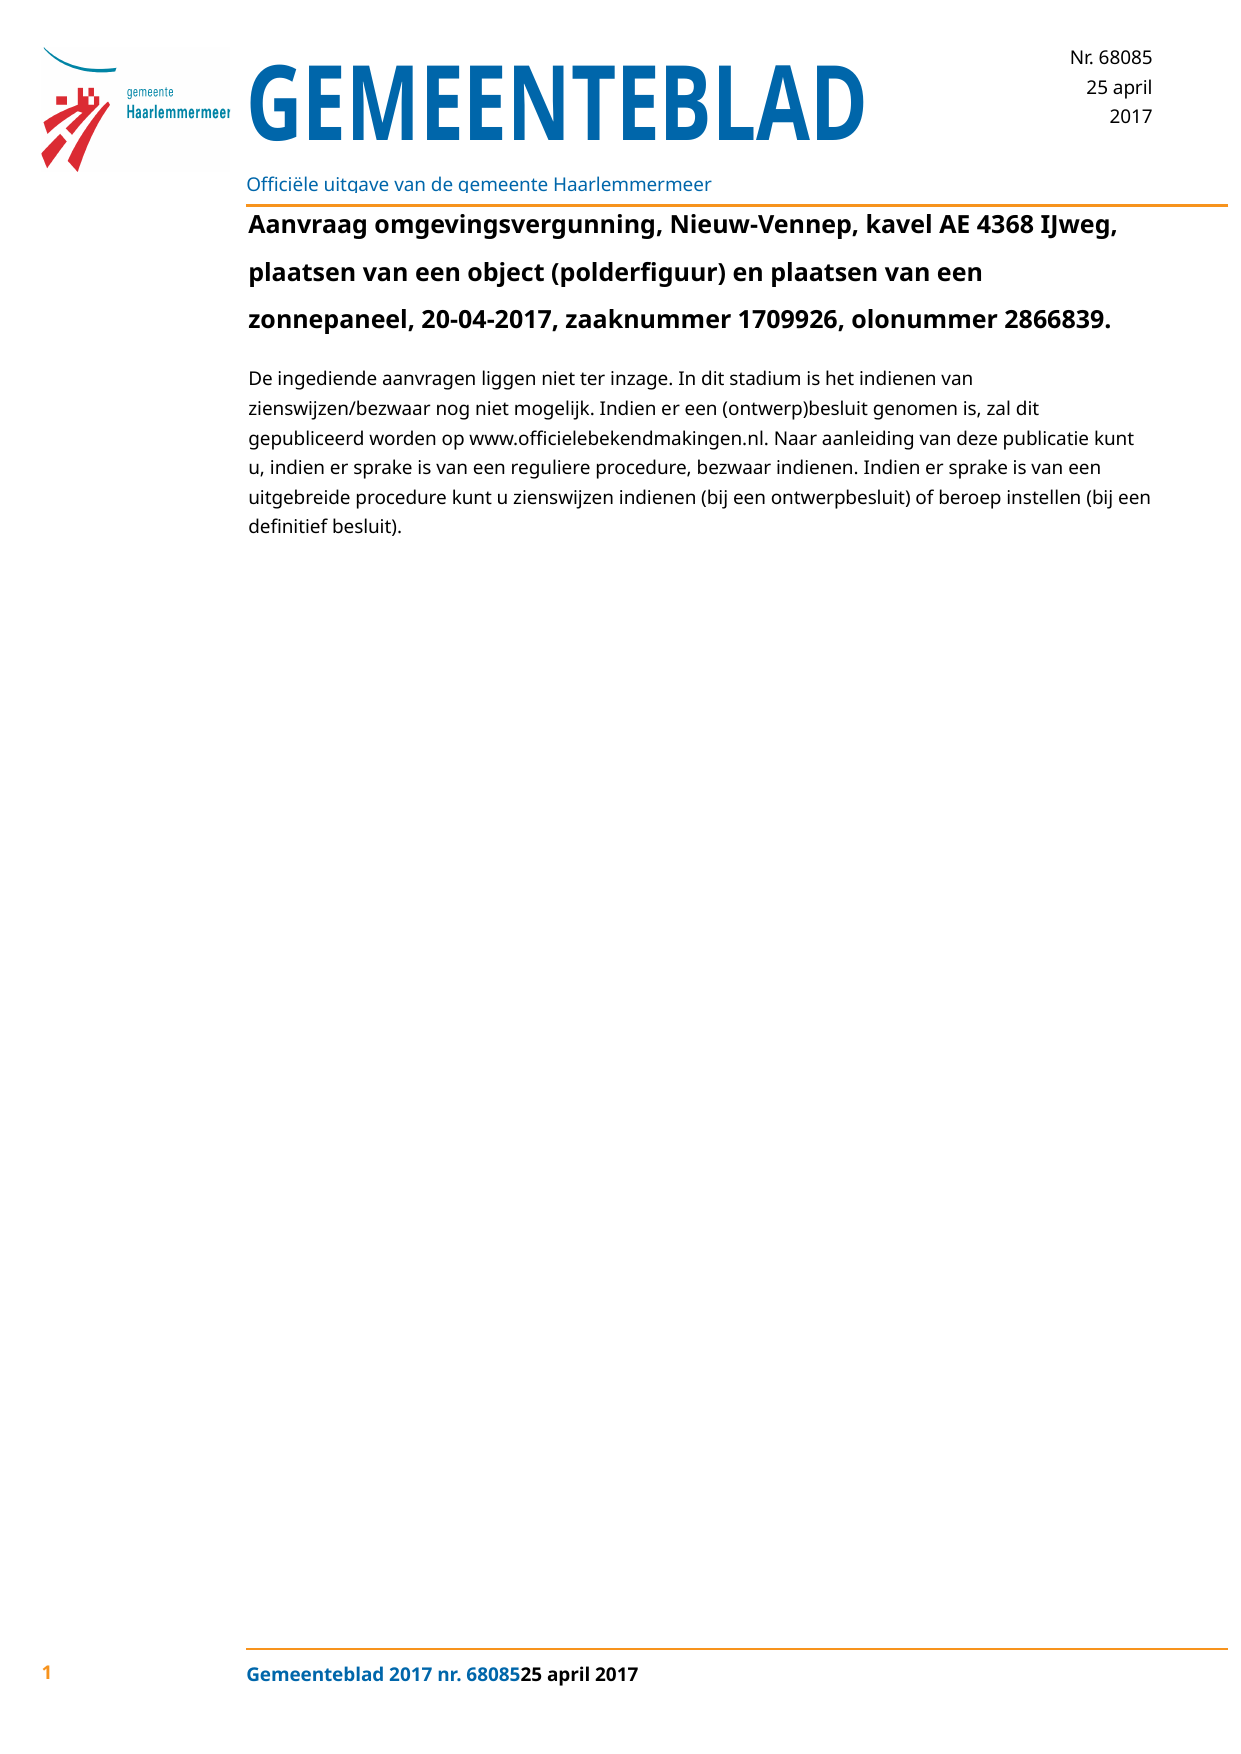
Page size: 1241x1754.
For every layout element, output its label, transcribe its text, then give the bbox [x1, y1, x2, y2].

text De ingediende aanvragen liggen niet ter inzage. In dit stadium is het indienen van zienswijzen/bezwaar nog niet mogelijk. Indien er een (ontwerp)besluit genomen is, zal dit gepubliceerd worden op www.officielebekendmakingen.nl. Naar aanleiding van deze publicatie kunt u, indien er sprake is van een reguliere procedure, bezwaar indienen. Indien er sprake is van een uitgebreide procedure kunt u zienswijzen indienen (bij een ontwerpbesluit) of beroep instellen (bij een definitief besluit). [248, 366, 1152, 539]
picture [41, 47, 231, 172]
text Aanvraag omgevingsvergunning, Nieuw-Vennep, kavel AE 4368 IJweg, plaatsen van een object (polderfiguur) en plaatsen van een zonnepaneel, 20-04-2017, zaaknummer 1709926, olonummer 2866839. [248, 207, 1152, 336]
